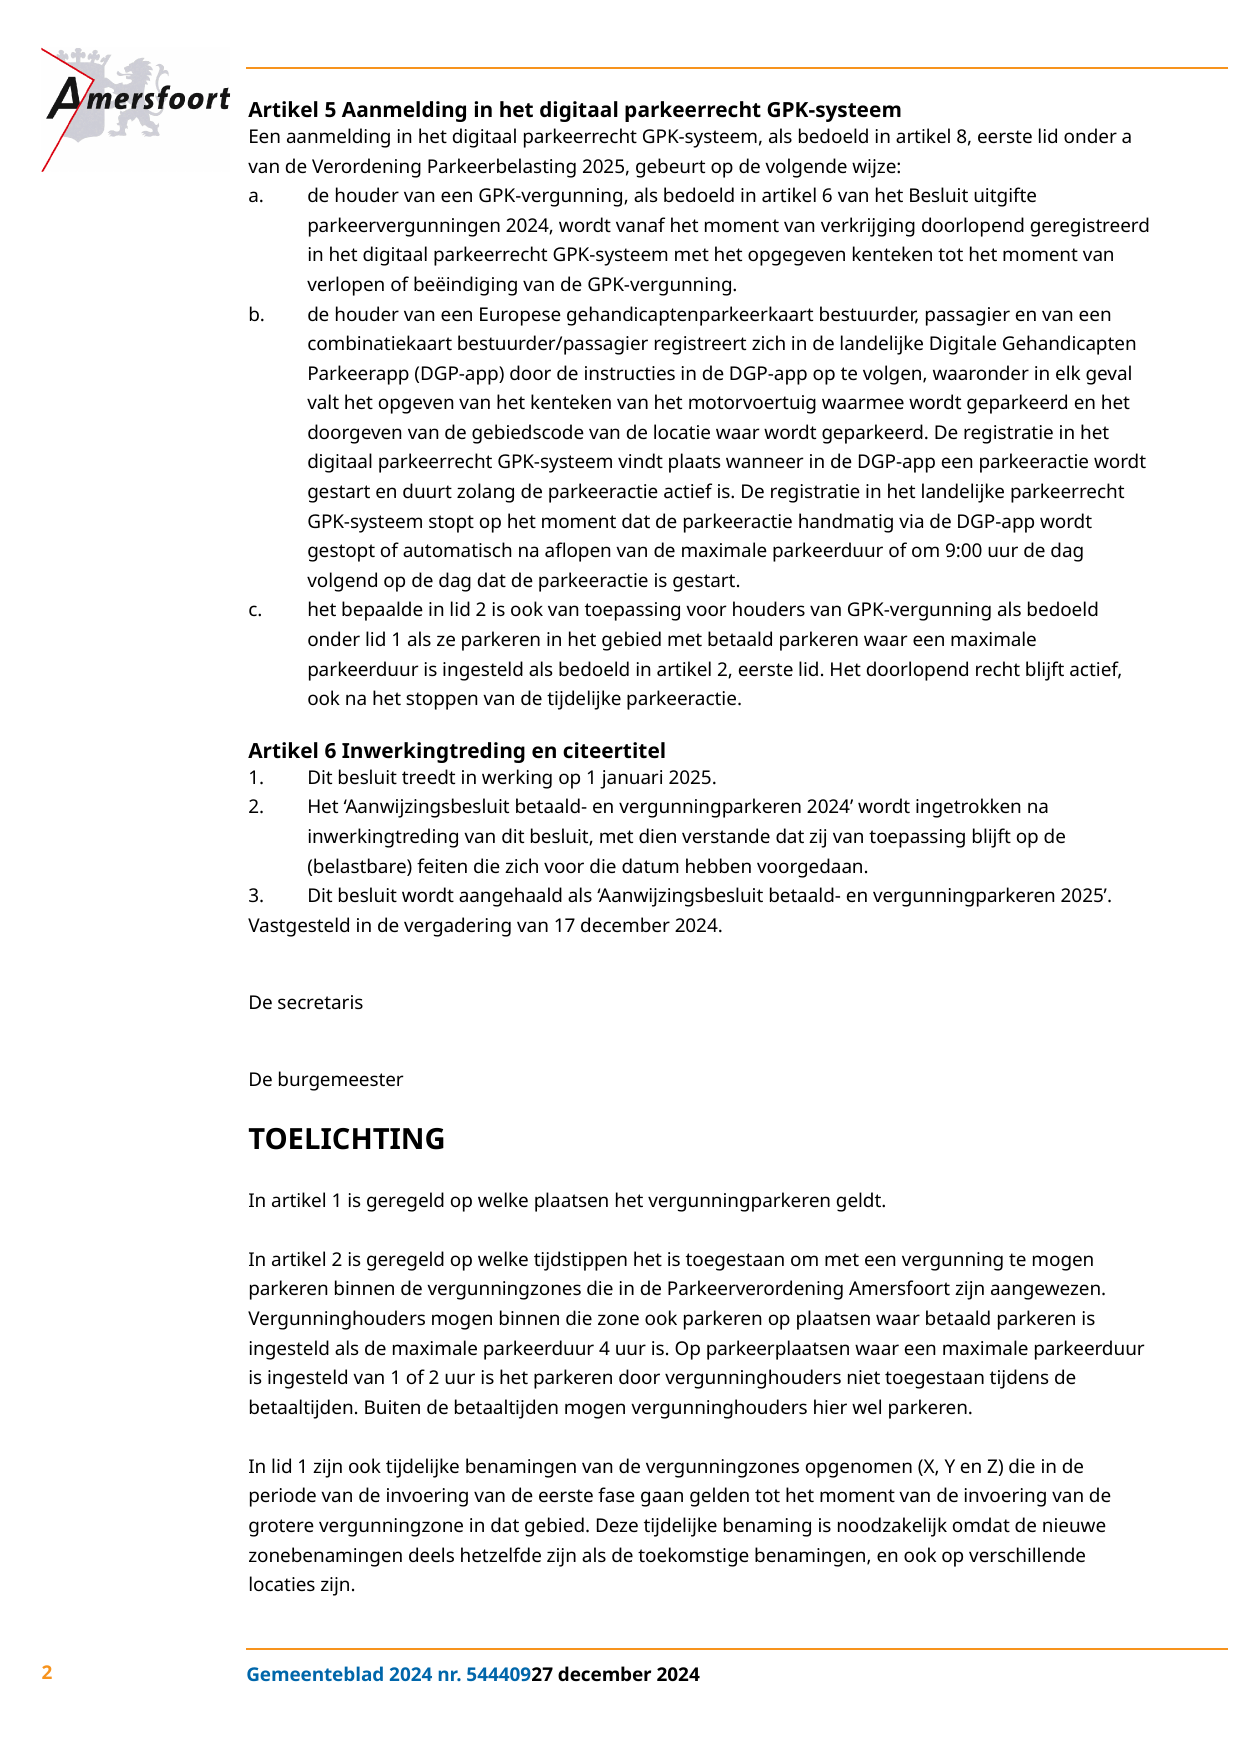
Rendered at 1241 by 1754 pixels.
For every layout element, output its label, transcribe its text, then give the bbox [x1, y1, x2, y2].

list de houder van een Europese gehandicaptenparkeerkaart bestuurder, passagier en van een combinatiekaart bestuurder/passagier registreert zich in de landelijke Digitale Gehandicapten Parkeerapp (DGP-app) door de instructies in de DGP-app op te volgen, waaronder in elk geval valt het opgeven van het kenteken van het motorvoertuig waarmee wordt geparkeerd en het doorgeven van de gebiedscode van de locatie waar wordt geparkeerd. De registratie in het digitaal parkeerrecht GPK-systeem vindt plaats wanneer in de DGP-app een parkeeractie wordt gestart en duurt zolang de parkeeractie actief is. De registratie in het landelijke parkeerrecht GPK-systeem stopt op het moment dat de parkeeractie handmatig via de DGP-app wordt gestopt of automatisch na aflopen van de maximale parkeerduur of om 9:00 uur de dag volgend op de dag dat de parkeeractie is gestart. [248, 301, 1152, 593]
list het bepaalde in lid 2 is ook van toepassing voor houders van GPK-vergunning als bedoeld onder lid 1 als ze parkeren in het gebied met betaald parkeren waar een maximale parkeerduur is ingesteld als bedoeld in artikel 2, eerste lid. Het doorlopend recht blijft actief, ook na het stoppen van de tijdelijke parkeeractie. [248, 597, 1152, 711]
text TOELICHTING [248, 1118, 1152, 1158]
text De burgemeester [248, 1066, 1152, 1092]
list Dit besluit treedt in werking op 1 januari 2025. [248, 764, 1152, 790]
picture [41, 47, 231, 172]
text In lid 1 zijn ook tijdelijke benamingen van de vergunningzones opgenomen (X, Y en Z) die in de periode van de invoering van de eerste fase gaan gelden tot het moment van de invoering van de grotere vergunningzone in dat gebied. Deze tijdelijke benaming is noodzakelijk omdat de nieuwe zonebenamingen deels hetzelfde zijn als de toekomstige benamingen, en ook op verschillende locaties zijn. [248, 1453, 1152, 1597]
text In artikel 1 is geregeld op welke plaatsen het vergunningparkeren geldt. [248, 1187, 1152, 1212]
text In artikel 2 is geregeld op welke tijdstippen het is toegestaan om met een vergunning te mogen parkeren binnen de vergunningzones die in de Parkeerverordening Amersfoort zijn aangewezen. Vergunninghouders mogen binnen die zone ook parkeren op plaatsen waar betaald parkeren is ingesteld als de maximale parkeerduur 4 uur is. Op parkeerplaatsen waar een maximale parkeerduur is ingesteld van 1 of 2 uur is het parkeren door vergunninghouders niet toegestaan tijdens de betaaltijden. Buiten de betaaltijden mogen vergunninghouders hier wel parkeren. [248, 1246, 1152, 1419]
list Dit besluit wordt aangehaald als ‘Aanwijzingsbesluit betaald- en vergunningparkeren 2025’. [248, 882, 1152, 908]
text Een aanmelding in het digitaal parkeerrecht GPK-systeem, als bedoeld in artikel 8, eerste lid onder a van de Verordening Parkeerbelasting 2025, gebeurt op de volgende wijze: [248, 123, 1152, 178]
text Vastgesteld in de vergadering van 17 december 2024. [248, 912, 1152, 938]
list Het ‘Aanwijzingsbesluit betaald- en vergunningparkeren 2024’ wordt ingetrokken na inwerkingtreding van dit besluit, met dien verstande dat zij van toepassing blijft op de (belastbare) feiten die zich voor die datum hebben voorgedaan. [248, 794, 1152, 879]
text Artikel 6 Inwerkingtreding en citeertitel [248, 736, 1152, 764]
text De secretaris [248, 989, 1152, 1015]
text Artikel 5 Aanmelding in het digitaal parkeerrecht GPK-systeem [248, 95, 1152, 123]
list de houder van een GPK-vergunning, als bedoeld in artikel 6 van het Besluit uitgifte parkeervergunningen 2024, wordt vanaf het moment van verkrijging doorlopend geregistreerd in het digitaal parkeerrecht GPK-systeem met het opgegeven kenteken tot het moment van verlopen of beëindiging van de GPK-vergunning. [248, 182, 1152, 297]
